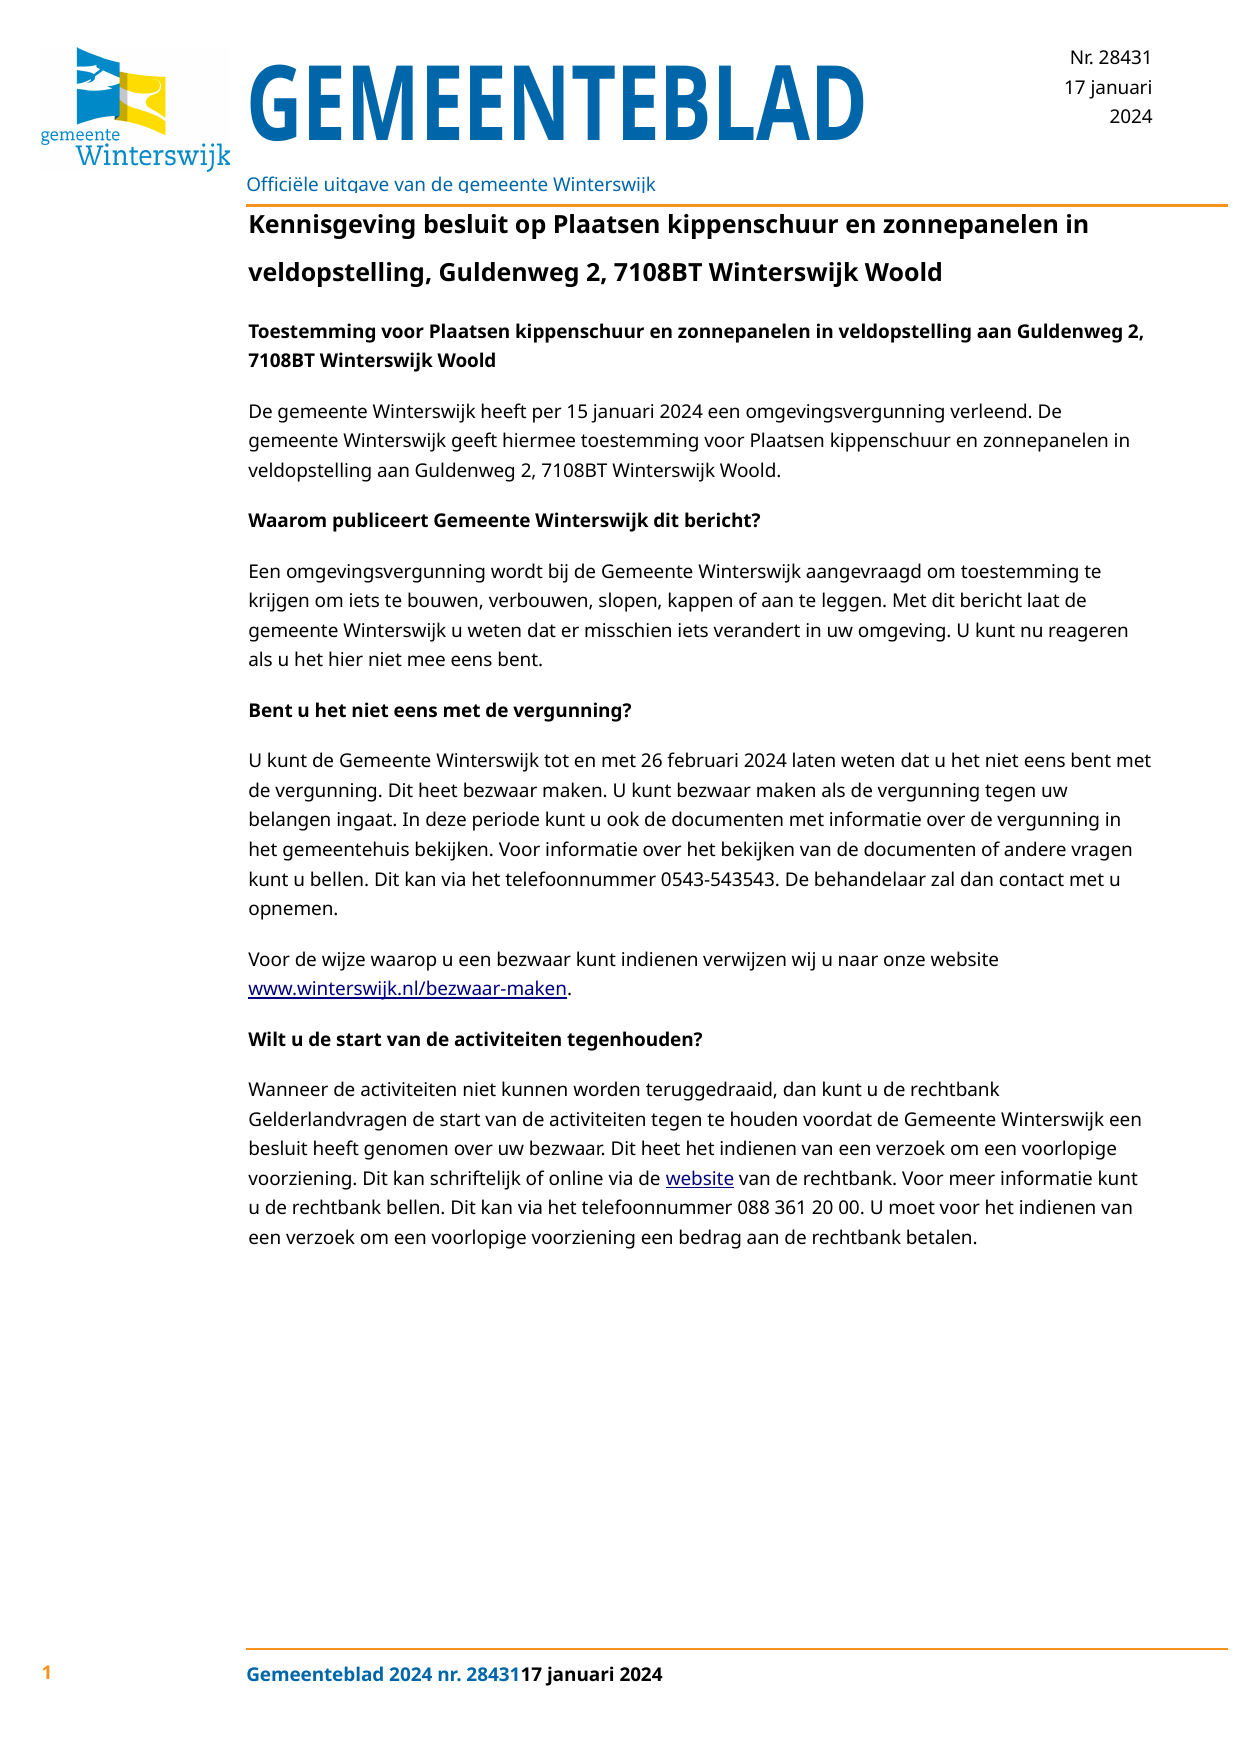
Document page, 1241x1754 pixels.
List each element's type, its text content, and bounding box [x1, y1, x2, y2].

picture [225, 153, 231, 162]
text U kunt de Gemeente Winterswijk tot en met 26 februari 2024 laten weten dat u het niet eens bent met de vergunning. Dit heet bezwaar maken. U kunt bezwaar maken als de vergunning tegen uw belangen ingaat. In deze periode kunt u ook de documenten met informatie over de vergunning in het gemeentehuis bekijken. Voor informatie over het bekijken van de documenten of andere vragen kunt u bellen. Dit kan via het telefoonnummer 0543-543543. De behandelaar zal dan contact met u opnemen. [248, 747, 1152, 921]
text Een omgevingsvergunning wordt bij de Gemeente Winterswijk aangevraagd om toestemming te krijgen om iets te bouwen, verbouwen, slopen, kappen of aan te leggen. Met dit bericht laat de gemeente Winterswijk u weten dat er misschien iets verandert in uw omgeving. U kunt nu reageren als u het hier niet mee eens bent. [248, 558, 1152, 672]
text De gemeente Winterswijk heeft per 15 januari 2024 een omgevingsvergunning verleend. De gemeente Winterswijk geeft hiermee toestemming voor Plaatsen kippenschuur en zonnepanelen in veldopstelling aan Guldenweg 2, 7108BT Winterswijk Woold. [248, 398, 1152, 483]
text Wilt u de start van de activiteiten tegenhouden? [248, 1026, 1152, 1052]
text Wanneer de activiteiten niet kunnen worden teruggedraaid, dan kunt u de rechtbank Gelderlandvragen de start van de activiteiten tegen te houden voordat de Gemeente Winterswijk een besluit heeft genomen over uw bezwaar. Dit heet het indienen van een verzoek om een voorlopige voorziening. Dit kan schriftelijk of online via de website van de rechtbank. Voor meer informatie kunt u de rechtbank bellen. Dit kan via het telefoonnummer 088 361 20 00. U moet voor het indienen van een verzoek om een voorlopige voorziening een bedrag aan de rechtbank betalen. [248, 1076, 1152, 1250]
text Voor de wijze waarop u een bezwaar kunt indienen verwijzen wij u naar onze website www.winterswijk.nl/bezwaar-maken. [248, 946, 1152, 1001]
text Kennisgeving besluit op Plaatsen kippenschuur en zonnepanelen in veldopstelling, Guldenweg 2, 7108BT Winterswijk Woold [248, 207, 1152, 288]
text Waarom publiceert Gemeente Winterswijk dit bericht? [248, 507, 1152, 533]
picture [41, 47, 231, 172]
text Toestemming voor Plaatsen kippenschuur en zonnepanelen in veldopstelling aan Guldenweg 2, 7108BT Winterswijk Woold [248, 318, 1152, 373]
text Bent u het niet eens met de vergunning? [248, 697, 1152, 723]
